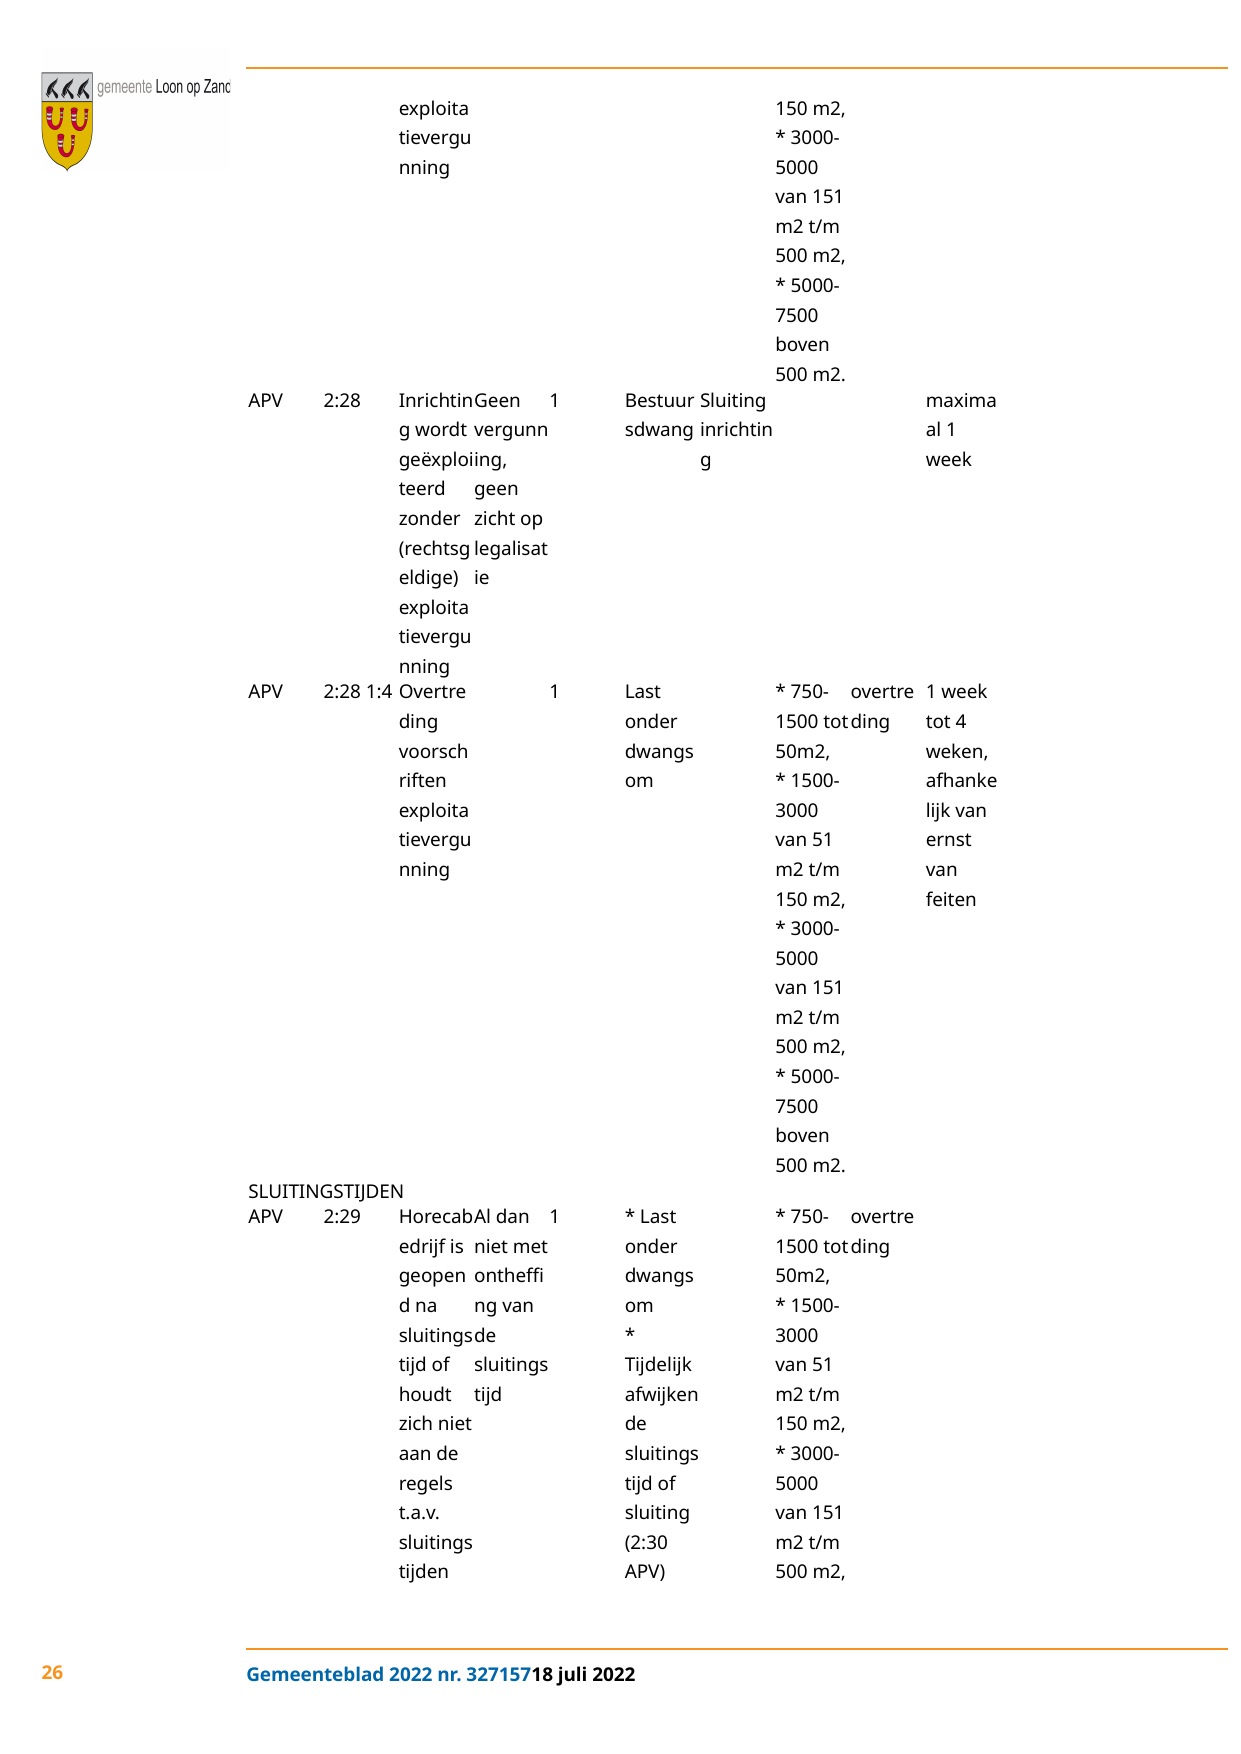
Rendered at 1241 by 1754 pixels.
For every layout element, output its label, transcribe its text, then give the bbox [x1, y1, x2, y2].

table_cell [1001, 679, 1076, 1178]
table_cell exploitatievergunning [399, 95, 474, 387]
table_cell [1076, 387, 1152, 679]
table_cell SLUITINGSTIJDEN [248, 1178, 1152, 1203]
table_cell 1 [549, 387, 624, 679]
table_cell 1 [549, 1204, 624, 1584]
table_cell [926, 95, 1001, 387]
table_cell 2:28 [323, 387, 398, 679]
table_cell Horecabedrijf is geopend na sluitingstijd of houdt zich niet aan de regels t.a.v. sluitingstijden [399, 1204, 474, 1584]
table_cell [1076, 1204, 1152, 1584]
table_cell APV [248, 387, 323, 679]
table_cell Bestuursdwang [625, 387, 700, 679]
table_cell [775, 387, 850, 679]
table_cell [926, 1204, 1001, 1584]
table_cell [700, 1204, 775, 1584]
table_cell Sluiting inrichting [700, 387, 775, 679]
table_cell [850, 95, 926, 387]
table_cell 1 [549, 679, 624, 1178]
table_cell [700, 95, 775, 387]
table_cell 1 week tot 4 weken, afhankelijk van ernst van feiten [926, 679, 1001, 1178]
table_cell Inrichting wordt geëxploiteerd zonder (rechtsgeldige) exploitatievergunning [399, 387, 474, 679]
table_cell Last onder dwangsom [625, 679, 700, 1178]
table_cell [1076, 95, 1152, 387]
table_cell maximaal 1 week [926, 387, 1001, 679]
table_cell Geen vergunning, geen zicht op legalisatie [474, 387, 549, 679]
table_cell 2:28 1:4 [323, 679, 398, 1178]
table_cell [1001, 95, 1076, 387]
table_cell [1001, 387, 1076, 679]
table_cell [850, 387, 926, 679]
table_cell [1001, 1204, 1076, 1584]
table_cell overtreding [850, 1204, 926, 1584]
table_cell APV [248, 1204, 323, 1584]
table_cell * Last onder dwangsom * Tijdelijk afwijkende sluitingstijd of sluiting (2:30 APV) [625, 1204, 700, 1584]
table_cell [323, 95, 398, 387]
table_cell Al dan niet met ontheffing van de sluitingstijd [474, 1204, 549, 1584]
table_cell 150 m2, * 3000-5000 van 151 m2 t/m 500 m2, * 5000-7500 boven 500 m2. [775, 95, 850, 387]
table_cell APV [248, 679, 323, 1178]
table_cell 2:29 [323, 1204, 398, 1584]
table_cell Overtreding voorschriften exploitatievergunning [399, 679, 474, 1178]
table_cell [248, 95, 323, 387]
table_cell [700, 679, 775, 1178]
table_cell [625, 95, 700, 387]
picture [41, 47, 231, 172]
table_cell [474, 679, 549, 1178]
table_cell * 750-1500 tot 50m2, * 1500-3000 van 51 m2 t/m 150 m2, * 3000-5000 van 151 m2 t/m 500 m2, * 5000-7500 boven 500 m2. [775, 679, 850, 1178]
table_cell * 750-1500 tot 50m2, * 1500-3000 van 51 m2 t/m 150 m2, * 3000-5000 van 151 m2 t/m 500 m2, [775, 1204, 850, 1584]
table_cell [474, 95, 549, 387]
table_cell [1076, 679, 1152, 1178]
table_cell [549, 95, 624, 387]
table_cell overtreding [850, 679, 926, 1178]
